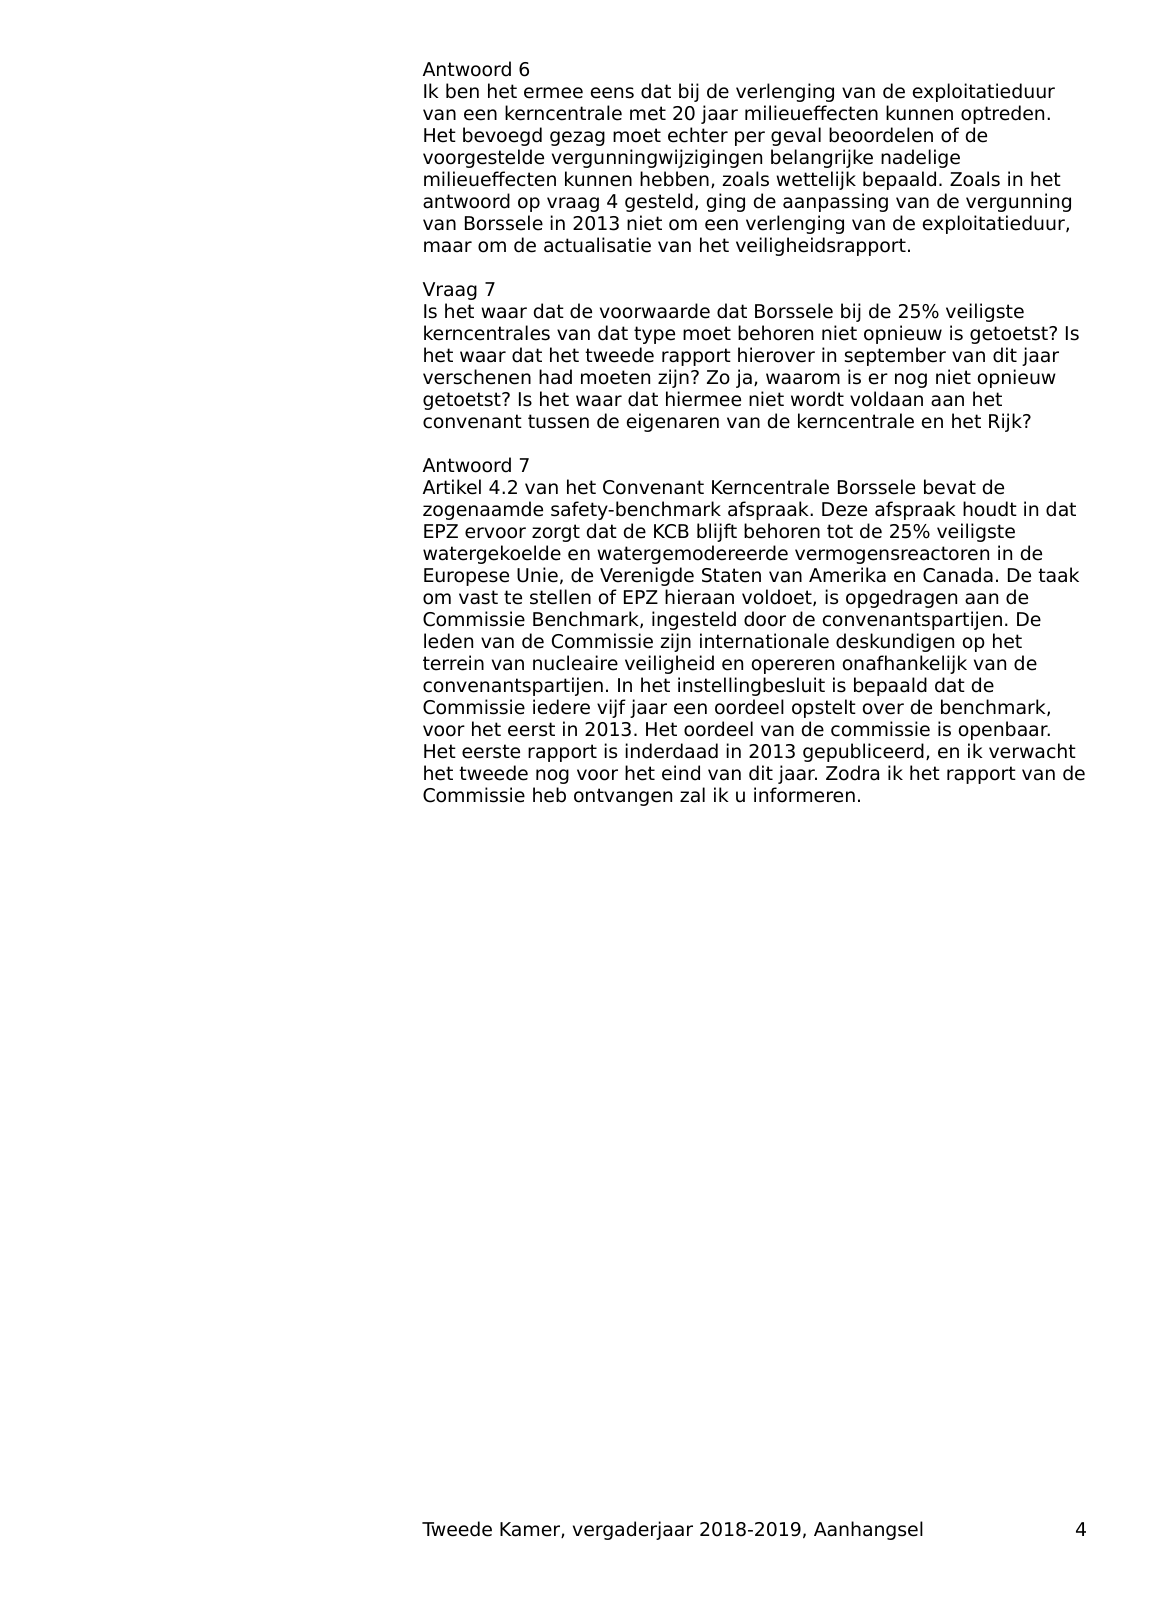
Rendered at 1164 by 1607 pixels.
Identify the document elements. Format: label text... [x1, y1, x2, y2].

text Antwoord 7 [422, 455, 1087, 477]
text Antwoord 6 [422, 59, 1087, 81]
text Is het waar dat de voorwaarde dat Borssele bij de 25% veiligste kerncentrales van dat type moet behoren niet opnieuw is getoetst? Is het waar dat het tweede rapport hierover in september van dit jaar verschenen had moeten zijn? Zo ja, waarom is er nog niet opnieuw getoetst? Is het waar dat hiermee niet wordt voldaan aan het convenant tussen de eigenaren van de kerncentrale en het Rijk? [422, 301, 1087, 433]
text Artikel 4.2 van het Convenant Kerncentrale Borssele bevat de zogenaamde safety-benchmark afspraak. Deze afspraak houdt in dat EPZ ervoor zorgt dat de KCB blijft behoren tot de 25% veiligste watergekoelde en watergemodereerde vermogensreactoren in de Europese Unie, de Verenigde Staten van Amerika en Canada. De taak om vast te stellen of EPZ hieraan voldoet, is opgedragen aan de Commissie Benchmark, ingesteld door de convenantspartijen. De leden van de Commissie zijn internationale deskundigen op het terrein van nucleaire veiligheid en opereren onafhankelijk van de convenantspartijen. In het instellingbesluit is bepaald dat de Commissie iedere vijf jaar een oordeel opstelt over de benchmark, voor het eerst in 2013. Het oordeel van de commissie is openbaar. Het eerste rapport is inderdaad in 2013 gepubliceerd, en ik verwacht het tweede nog voor het eind van dit jaar. Zodra ik het rapport van de Commissie heb ontvangen zal ik u informeren. [422, 477, 1087, 807]
text Vraag 7 [422, 279, 1087, 301]
text Ik ben het ermee eens dat bij de verlenging van de exploitatieduur van een kerncentrale met 20 jaar milieueffecten kunnen optreden. [422, 81, 1087, 125]
text Het bevoegd gezag moet echter per geval beoordelen of de voorgestelde vergunningwijzigingen belangrijke nadelige milieueffecten kunnen hebben, zoals wettelijk bepaald. Zoals in het antwoord op vraag 4 gesteld, ging de aanpassing van de vergunning van Borssele in 2013 niet om een verlenging van de exploitatieduur, maar om de actualisatie van het veiligheidsrapport. [422, 125, 1087, 257]
